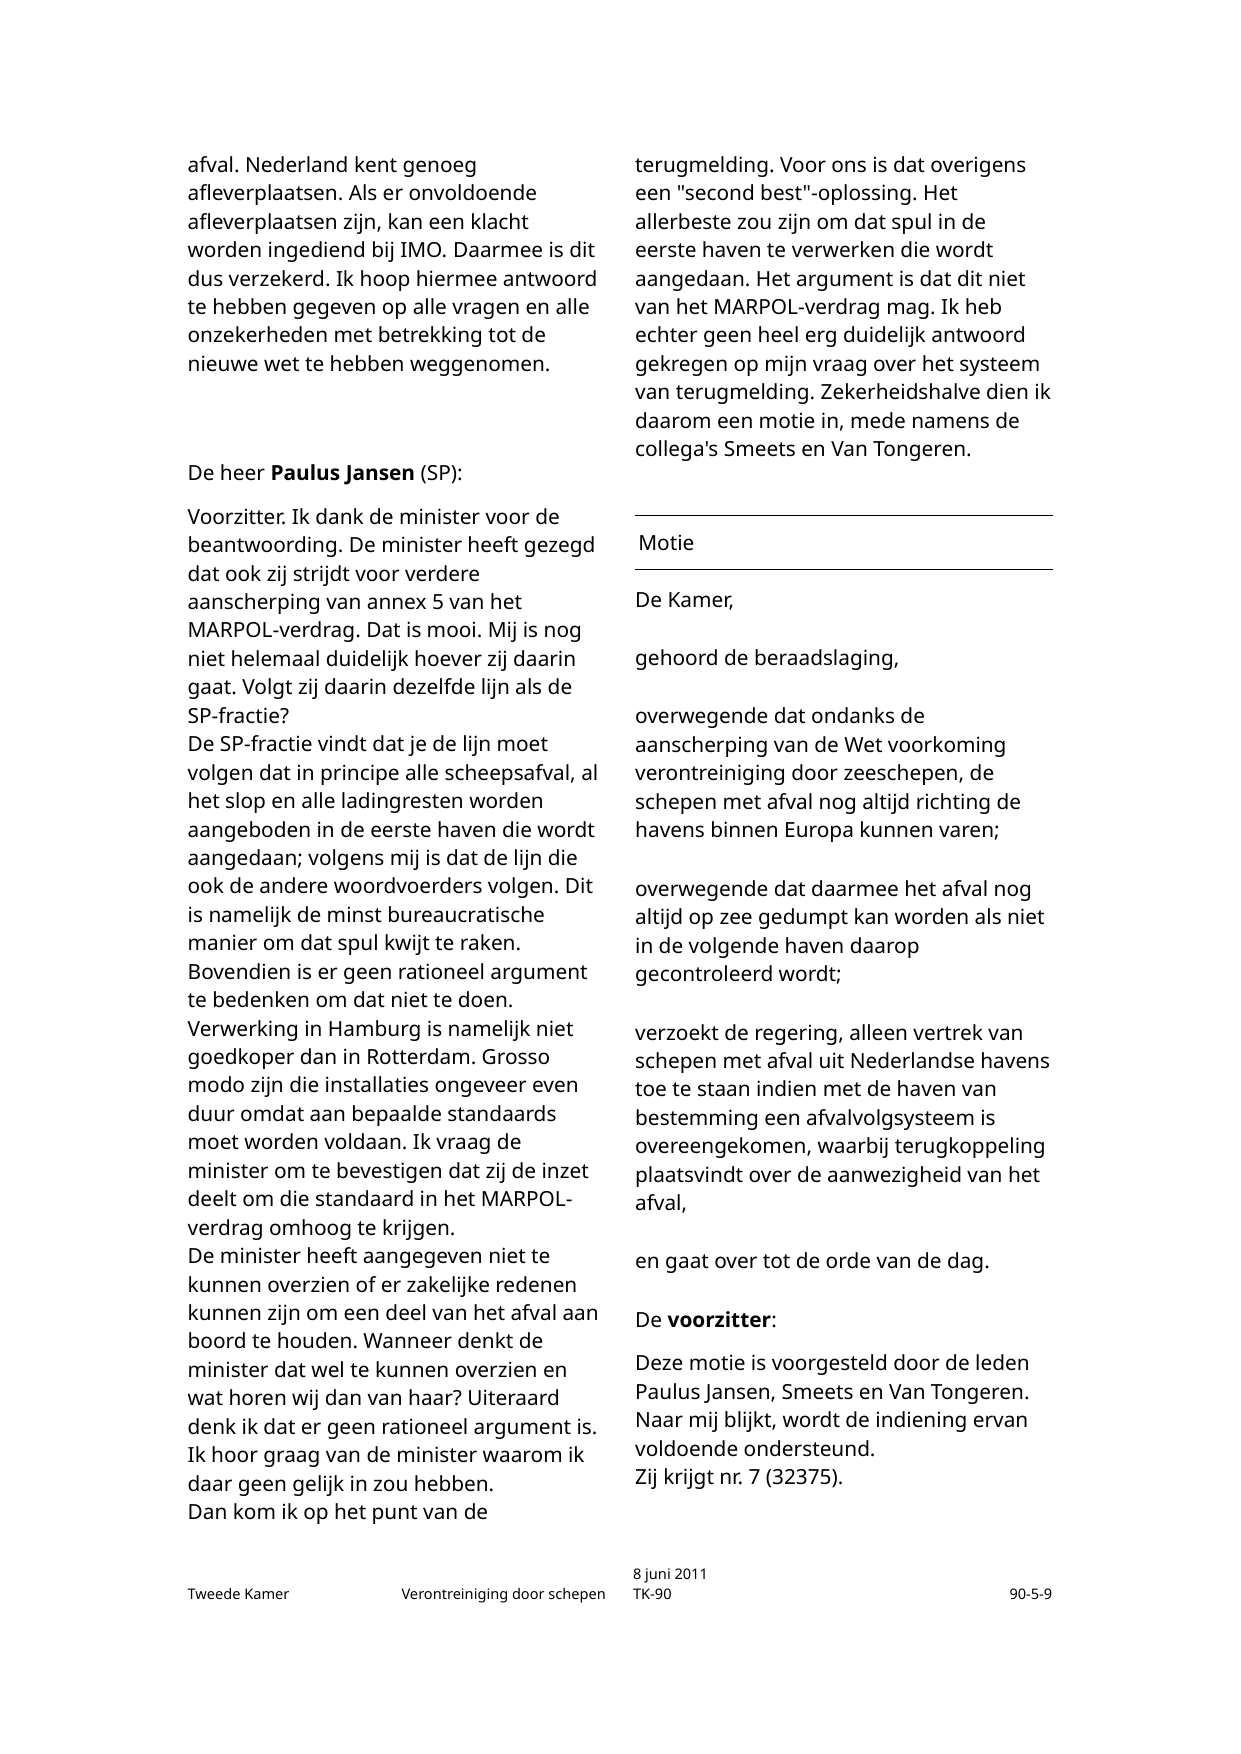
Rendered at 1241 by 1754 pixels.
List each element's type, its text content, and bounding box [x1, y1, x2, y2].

text De SP-fractie vindt dat je de lijn moet volgen dat in principe alle scheepsafval, al het slop en alle ladingresten worden aangeboden in de eerste haven die wordt aangedaan; volgens mij is dat de lijn die ook de andere woordvoerders volgen. Dit is namelijk de minst bureaucratische manier om dat spul kwijt te raken. Bovendien is er geen rationeel argument te bedenken om dat niet te doen. Verwerking in Hamburg is namelijk niet goedkoper dan in Rotterdam. Grosso modo zijn die installaties ongeveer even duur omdat aan bepaalde standaards moet worden voldaan. Ik vraag de minister om te bevestigen dat zij de inzet deelt om die standaard in het MARPOL-verdrag omhoog te krijgen. [187, 729, 605, 1241]
text Zij krijgt nr. 7 (32375). [635, 1462, 1053, 1491]
text terugmelding. Voor ons is dat overigens een "second best"-oplossing. Het allerbeste zou zijn om dat spul in de eerste haven te verwerken die wordt aangedaan. Het argument is dat dit niet van het MARPOL-verdrag mag. Ik heb echter geen heel erg duidelijk antwoord gekregen op mijn vraag over het systeem van terugmelding. Zekerheidshalve dien ik daarom een motie in, mede namens de collega's Smeets en Van Tongeren. [635, 150, 1053, 463]
text  [187, 407, 605, 436]
text gehoord de beraadslaging, [635, 643, 1053, 672]
text overwegende dat daarmee het afval nog altijd op zee gedumpt kan worden als niet in de volgende haven daarop gecontroleerd wordt; [635, 874, 1053, 988]
subtitle Motie [635, 516, 1053, 569]
text verzoekt de regering, alleen vertrek van schepen met afval uit Nederlandse havens toe te staan indien met de haven van bestemming een afvalvolgsysteem is overeengekomen, waarbij terugkoppeling plaatsvindt over de aanwezigheid van het afval, [635, 1018, 1053, 1217]
text De heer Paulus Jansen (SP): [187, 458, 605, 487]
text De voorzitter: [635, 1305, 1053, 1333]
text Dan kom ik op het punt van de [187, 1497, 605, 1526]
text Voorzitter. Ik dank de minister voor de beantwoording. De minister heeft gezegd dat ook zij strijdt voor verdere aanscherping van annex 5 van het MARPOL-verdrag. Dat is mooi. Mij is nog niet helemaal duidelijk hoever zij daarin gaat. Volgt zij daarin dezelfde lijn als de SP-fractie? [187, 502, 605, 729]
text overwegende dat ondanks de aanscherping van de Wet voorkoming verontreiniging door zeeschepen, de schepen met afval nog altijd richting de havens binnen Europa kunnen varen; [635, 702, 1053, 844]
text De minister heeft aangegeven niet te kunnen overzien of er zakelijke redenen kunnen zijn om een deel van het afval aan boord te houden. Wanneer denkt de minister dat wel te kunnen overzien en wat horen wij dan van haar? Uiteraard denk ik dat er geen rationeel argument is. Ik hoor graag van de minister waarom ik daar geen gelijk in zou hebben. [187, 1241, 605, 1497]
text en gaat over tot de orde van de dag. [635, 1247, 1053, 1275]
text afval. Nederland kent genoeg afleverplaatsen. Als er onvoldoende afleverplaatsen zijn, kan een klacht worden ingediend bij IMO. Daarmee is dit dus verzekerd. Ik hoop hiermee antwoord te hebben gegeven op alle vragen en alle onzekerheden met betrekking tot de nieuwe wet te hebben weggenomen. [187, 150, 605, 377]
text Deze motie is voorgesteld door de leden Paulus Jansen, Smeets en Van Tongeren. Naar mij blijkt, wordt de indiening ervan voldoende ondersteund. [635, 1348, 1053, 1462]
text De Kamer, [635, 585, 1053, 613]
